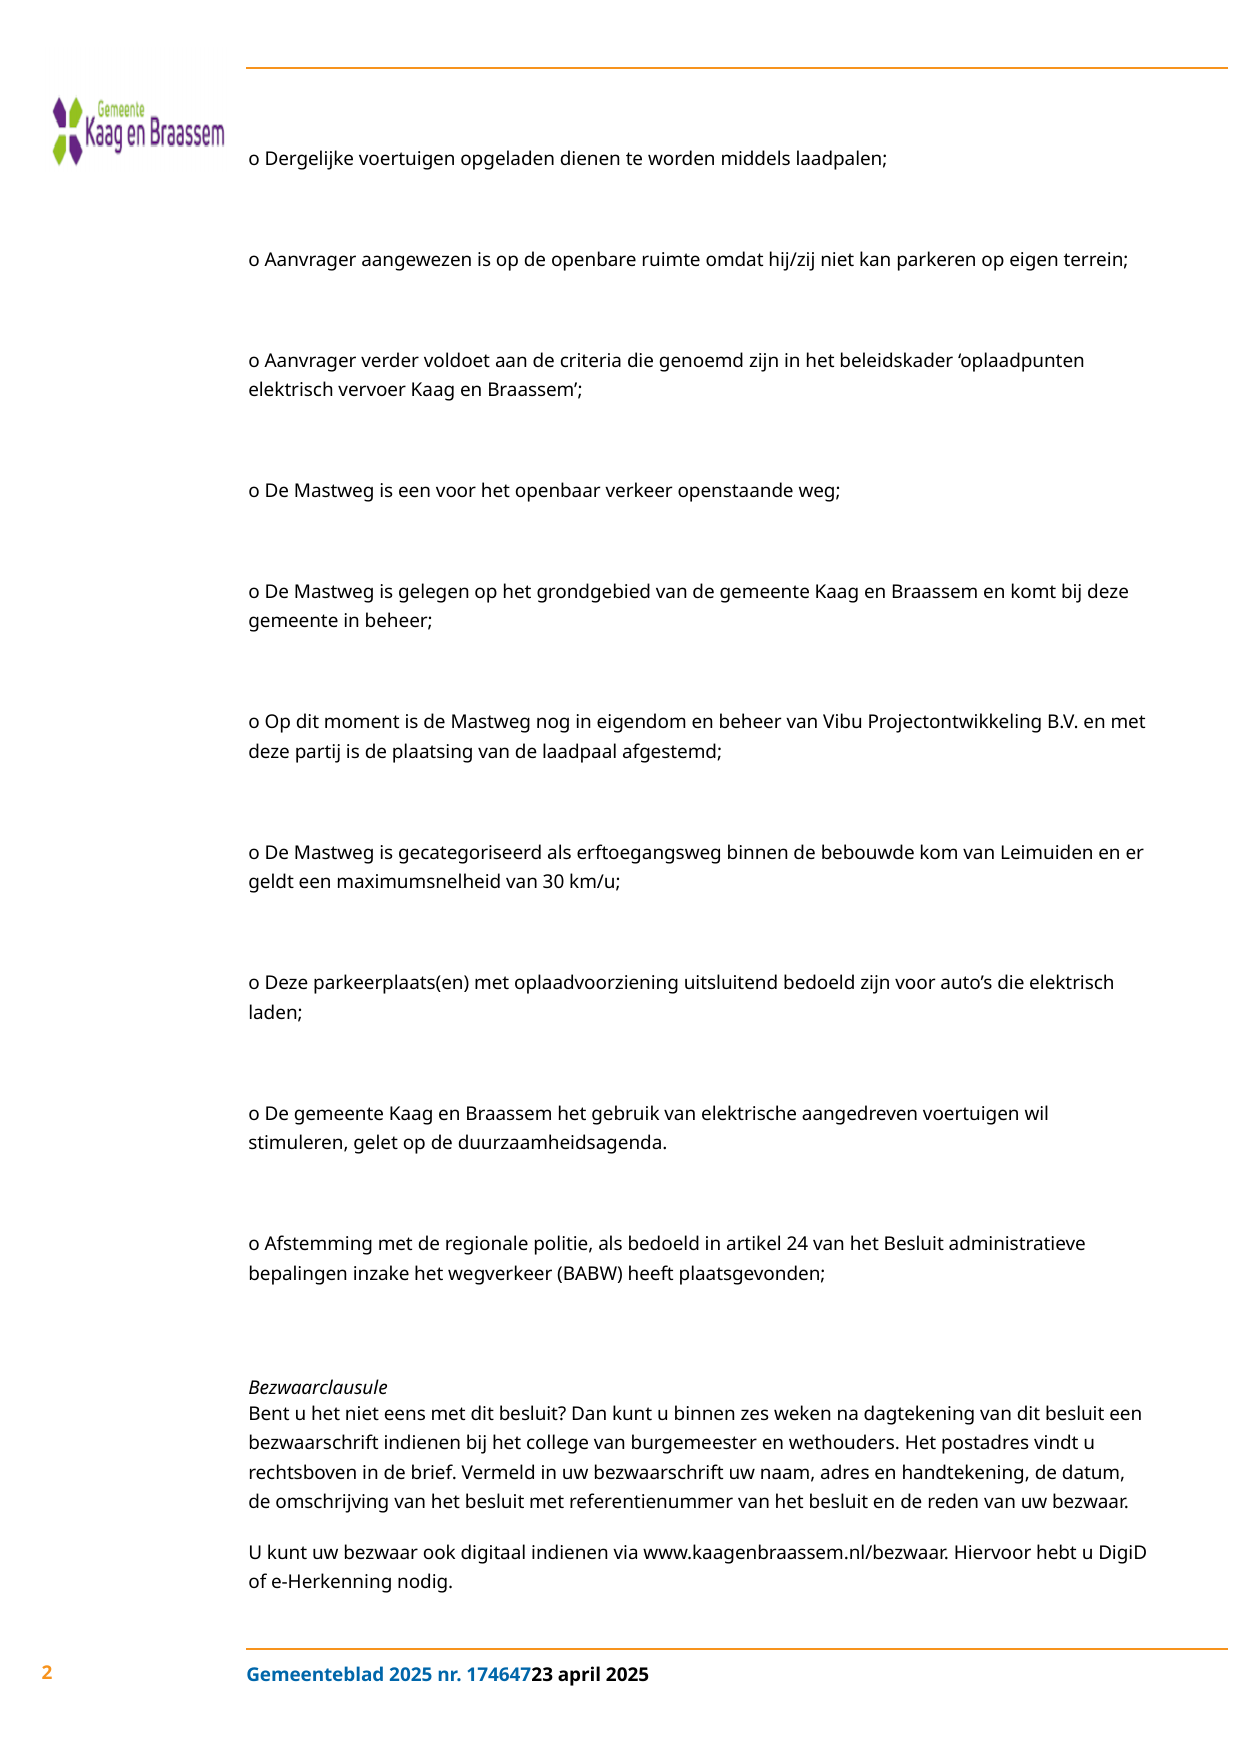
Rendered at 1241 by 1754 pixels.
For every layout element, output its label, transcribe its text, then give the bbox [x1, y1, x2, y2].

text U kunt uw bezwaar ook digitaal indienen via www.kaagenbraassem.nl/bezwaar. Hiervoor hebt u DigiD of e-Herkenning nodig. [248, 1539, 1152, 1594]
text o Dergelijke voertuigen opgeladen dienen te worden middels laadpalen; [248, 145, 1152, 171]
text o Aanvrager aangewezen is op de openbare ruimte omdat hij/zij niet kan parkeren op eigen terrein; [248, 246, 1152, 272]
text o Afstemming met de regionale politie, als bedoeld in artikel 24 van het Besluit administratieve bepalingen inzake het wegverkeer (BABW) heeft plaatsgevonden; [248, 1230, 1152, 1286]
text o Aanvrager verder voldoet aan de criteria die genoemd zijn in het beleidskader ‘oplaadpunten elektrisch vervoer Kaag en Braassem’; [248, 347, 1152, 402]
text Bezwaarclausule [248, 1374, 1152, 1400]
text o De Mastweg is een voor het openbaar verkeer openstaande weg; [248, 477, 1152, 503]
text o De Mastweg is gelegen op het grondgebied van de gemeente Kaag en Braassem en komt bij deze gemeente in beheer; [248, 578, 1152, 633]
text o De Mastweg is gecategoriseerd als erftoegangsweg binnen de bebouwde kom van Leimuiden en er geldt een maximumsnelheid van 30 km/u; [248, 839, 1152, 894]
text o De gemeente Kaag en Braassem het gebruik van elektrische aangedreven voertuigen wil stimuleren, gelet op de duurzaamheidsagenda. [248, 1100, 1152, 1155]
text o Deze parkeerplaats(en) met oplaadvoorziening uitsluitend bedoeld zijn voor auto’s die elektrisch laden; [248, 969, 1152, 1025]
picture [41, 47, 231, 172]
text o Op dit moment is de Mastweg nog in eigendom en beheer van Vibu Projectontwikkeling B.V. en met deze partij is de plaatsing van de laadpaal afgestemd; [248, 708, 1152, 764]
text Bent u het niet eens met dit besluit? Dan kunt u binnen zes weken na dagtekening van dit besluit een bezwaarschrift indienen bij het college van burgemeester en wethouders. Het postadres vindt u rechtsboven in de brief. Vermeld in uw bezwaarschrift uw naam, adres en handtekening, de datum, de omschrijving van het besluit met referentienummer van het besluit en de reden van uw bezwaar. [248, 1400, 1152, 1514]
